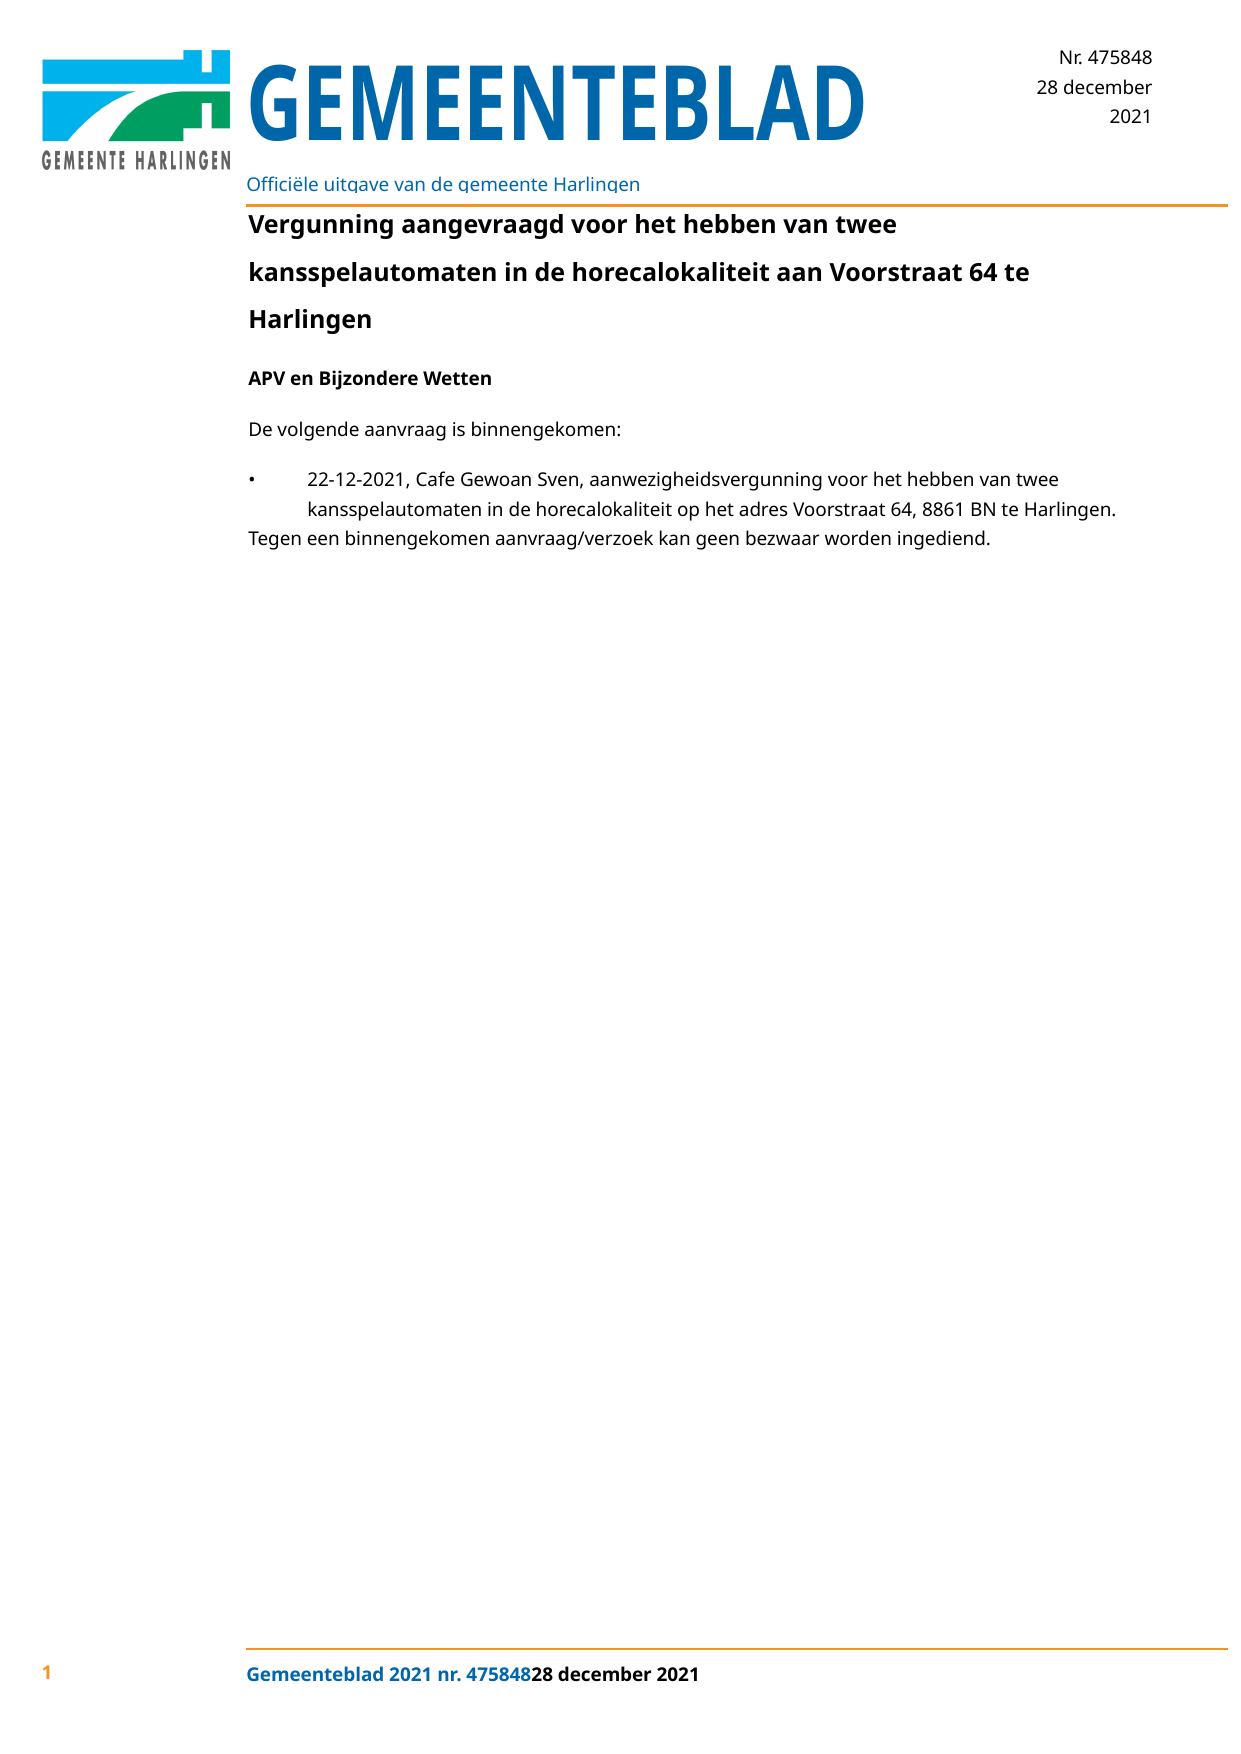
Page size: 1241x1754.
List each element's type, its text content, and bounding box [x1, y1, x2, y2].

list 22-12-2021, Cafe Gewoan Sven, aanwezigheidsvergunning voor het hebben van twee kansspelautomaten in de horecalokaliteit op het adres Voorstraat 64, 8861 BN te Harlingen. [248, 466, 1152, 522]
text Tegen een binnengekomen aanvraag/verzoek kan geen bezwaar worden ingediend. [248, 526, 1152, 551]
picture [41, 47, 231, 172]
text APV en Bijzondere Wetten [248, 366, 1152, 391]
text De volgende aanvraag is binnengekomen: [248, 416, 1152, 442]
text Vergunning aangevraagd voor het hebben van twee kansspelautomaten in de horecalokaliteit aan Voorstraat 64 te Harlingen [248, 207, 1152, 336]
